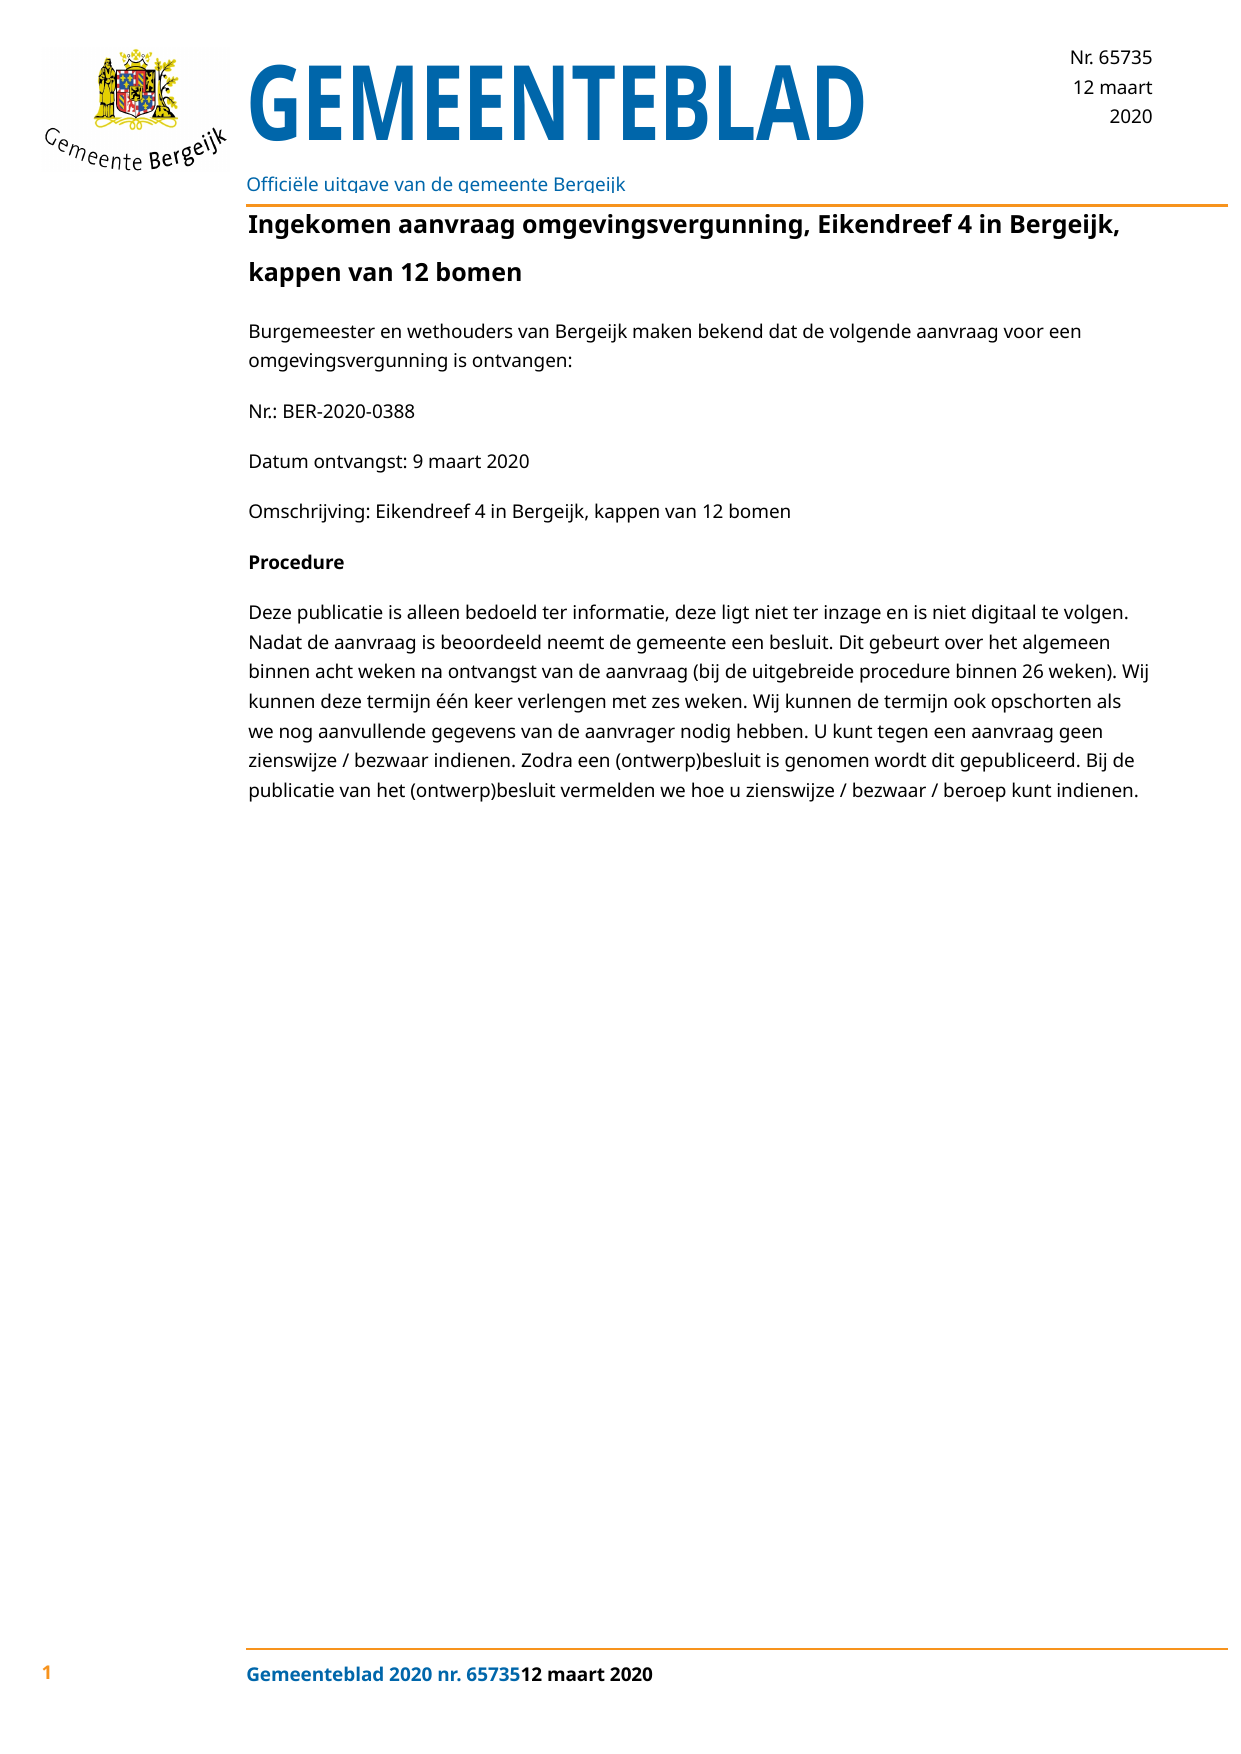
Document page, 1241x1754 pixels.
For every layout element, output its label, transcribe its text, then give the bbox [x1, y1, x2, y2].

text Datum ontvangst: 9 maart 2020 [248, 448, 1152, 474]
picture [41, 47, 231, 172]
text Deze publicatie is alleen bedoeld ter informatie, deze ligt niet ter inzage en is niet digitaal te volgen. Nadat de aanvraag is beoordeeld neemt de gemeente een besluit. Dit gebeurt over het algemeen binnen acht weken na ontvangst van de aanvraag (bij de uitgebreide procedure binnen 26 weken). Wij kunnen deze termijn één keer verlengen met zes weken. Wij kunnen de termijn ook opschorten als we nog aanvullende gegevens van de aanvrager nodig hebben. U kunt tegen een aanvraag geen zienswijze / bezwaar indienen. Zodra een (ontwerp)besluit is genomen wordt dit gepubliceerd. Bij de publicatie van het (ontwerp)besluit vermelden we hoe u zienswijze / bezwaar / beroep kunt indienen. [248, 599, 1152, 803]
text Nr.: BER-2020-0388 [248, 398, 1152, 424]
text Omschrijving: Eikendreef 4 in Bergeijk, kappen van 12 bomen [248, 499, 1152, 524]
text Procedure [248, 549, 1152, 575]
text Burgemeester en wethouders van Bergeijk maken bekend dat de volgende aanvraag voor een omgevingsvergunning is ontvangen: [248, 318, 1152, 373]
text Ingekomen aanvraag omgevingsvergunning, Eikendreef 4 in Bergeijk, kappen van 12 bomen [248, 207, 1152, 288]
